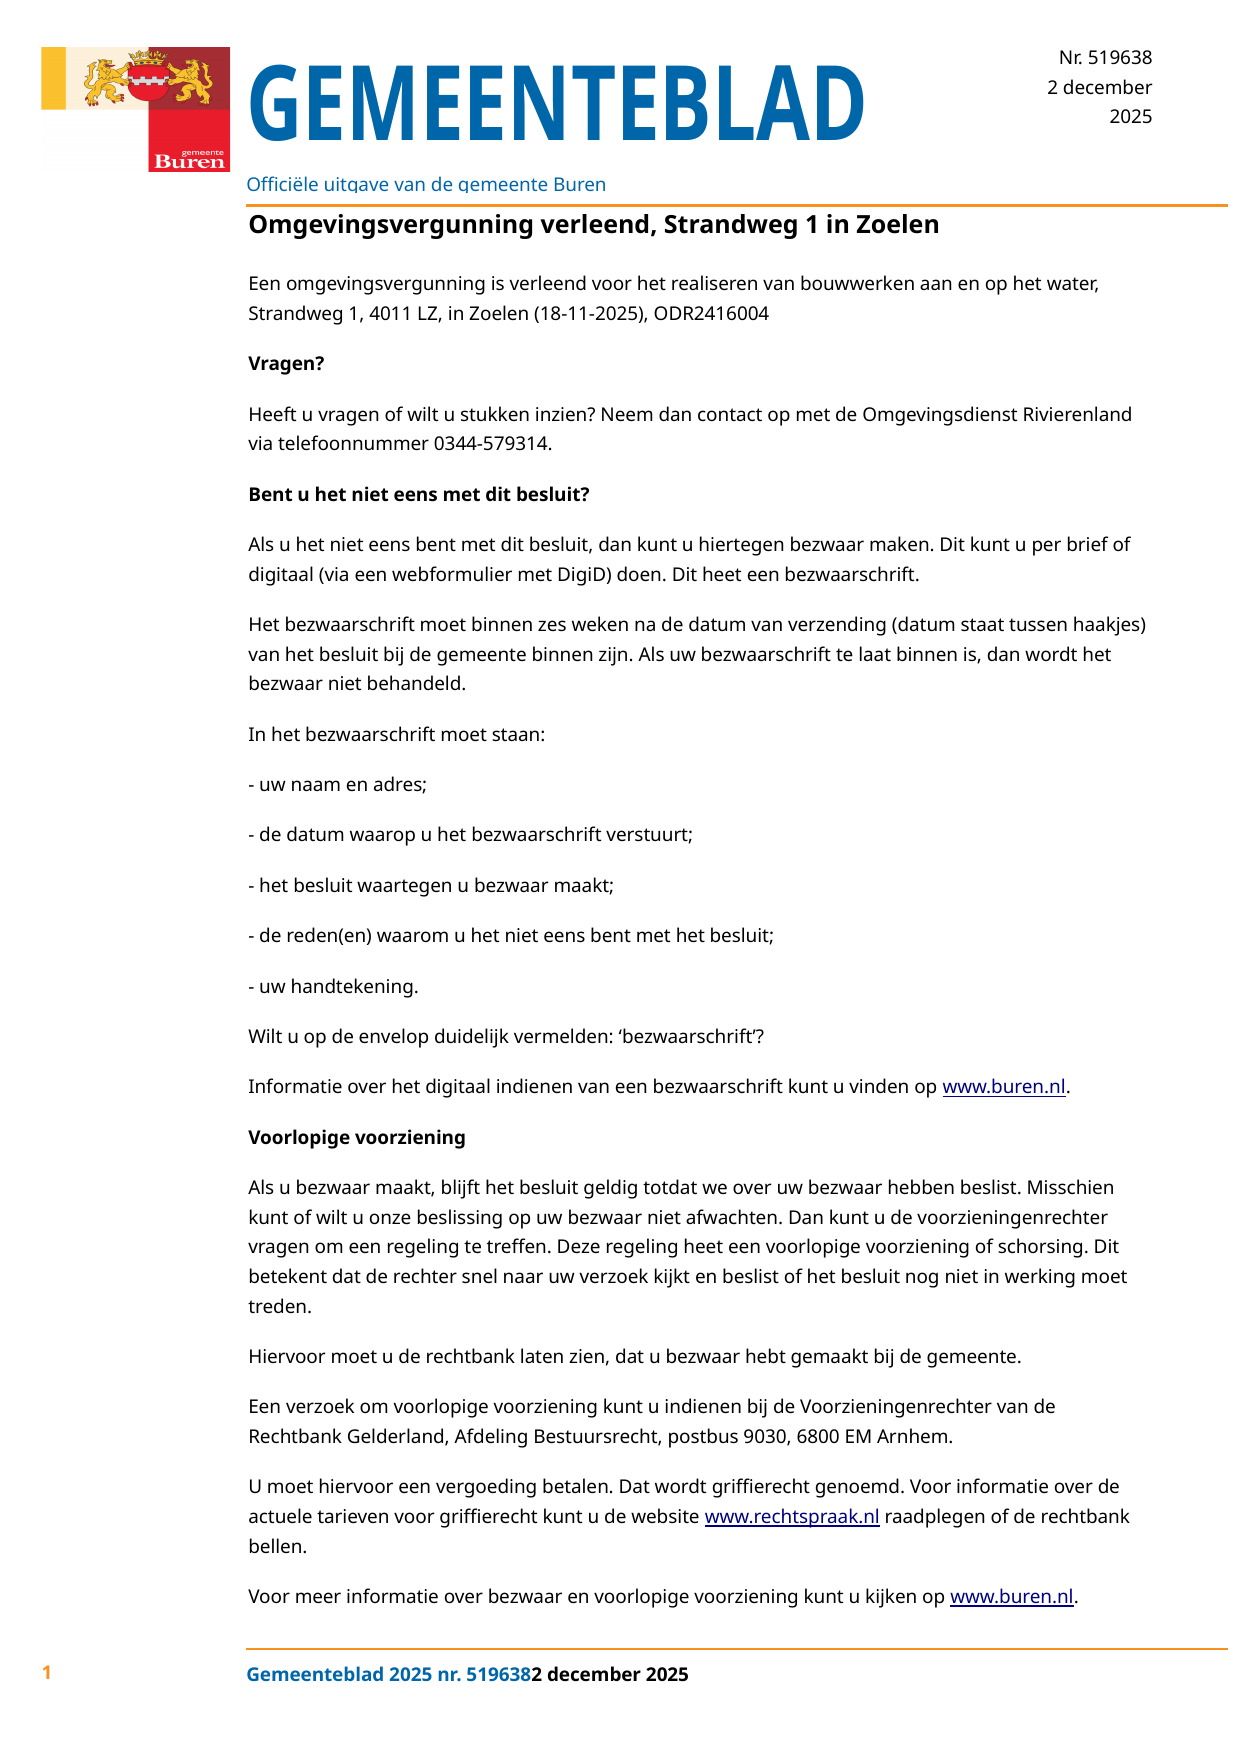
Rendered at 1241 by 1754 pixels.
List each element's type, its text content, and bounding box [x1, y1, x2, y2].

text Als u bezwaar maakt, blijft het besluit geldig totdat we over uw bezwaar hebben beslist. Misschien kunt of wilt u onze beslissing op uw bezwaar niet afwachten. Dan kunt u de voorzieningenrechter vragen om een regeling te treffen. Deze regeling heet een voorlopige voorziening of schorsing. Dit betekent dat de rechter snel naar uw verzoek kijkt en beslist of het besluit nog niet in werking moet treden. [248, 1174, 1152, 1318]
text Wilt u op de envelop duidelijk vermelden: ‘bezwaarschrift’? [248, 1023, 1152, 1049]
text U moet hiervoor een vergoeding betalen. Dat wordt griffierecht genoemd. Voor informatie over de actuele tarieven voor griffierecht kunt u de website www.rechtspraak.nl raadplegen of de rechtbank bellen. [248, 1474, 1152, 1558]
text Hiervoor moet u de rechtbank laten zien, dat u bezwaar hebt gemaakt bij de gemeente. [248, 1343, 1152, 1369]
text Vragen? [248, 350, 1152, 376]
text - uw naam en adres; [248, 771, 1152, 797]
text - het besluit waartegen u bezwaar maakt; [248, 872, 1152, 898]
text Heeft u vragen of wilt u stukken inzien? Neem dan contact op met de Omgevingsdienst Rivierenland via telefoonnummer 0344-579314. [248, 401, 1152, 456]
text Voorlopige voorziening [248, 1124, 1152, 1150]
text Bent u het niet eens met dit besluit? [248, 481, 1152, 506]
text - de datum waarop u het bezwaarschrift verstuurt; [248, 822, 1152, 847]
picture [41, 47, 231, 172]
text Voor meer informatie over bezwaar en voorlopige voorziening kunt u kijken op www.buren.nl. [248, 1583, 1152, 1609]
text Informatie over het digitaal indienen van een bezwaarschrift kunt u vinden op www.buren.nl. [248, 1074, 1152, 1099]
text Het bezwaarschrift moet binnen zes weken na de datum van verzending (datum staat tussen haakjes) van het besluit bij de gemeente binnen zijn. Als uw bezwaarschrift te laat binnen is, dan wordt het bezwaar niet behandeld. [248, 611, 1152, 696]
text Een omgevingsvergunning is verleend voor het realiseren van bouwwerken aan en op het water, Strandweg 1, 4011 LZ, in Zoelen (18-11-2025), ODR2416004 [248, 270, 1152, 326]
text - de reden(en) waarom u het niet eens bent met het besluit; [248, 922, 1152, 948]
text - uw handtekening. [248, 973, 1152, 998]
text Een verzoek om voorlopige voorziening kunt u indienen bij de Voorzieningenrechter van de Rechtbank Gelderland, Afdeling Bestuursrecht, postbus 9030, 6800 EM Arnhem. [248, 1394, 1152, 1449]
text In het bezwaarschrift moet staan: [248, 721, 1152, 746]
text Omgevingsvergunning verleend, Strandweg 1 in Zoelen [248, 207, 1152, 241]
text Als u het niet eens bent met dit besluit, dan kunt u hiertegen bezwaar maken. Dit kunt u per brief of digitaal (via een webformulier met DigiD) doen. Dit heet een bezwaarschrift. [248, 531, 1152, 586]
